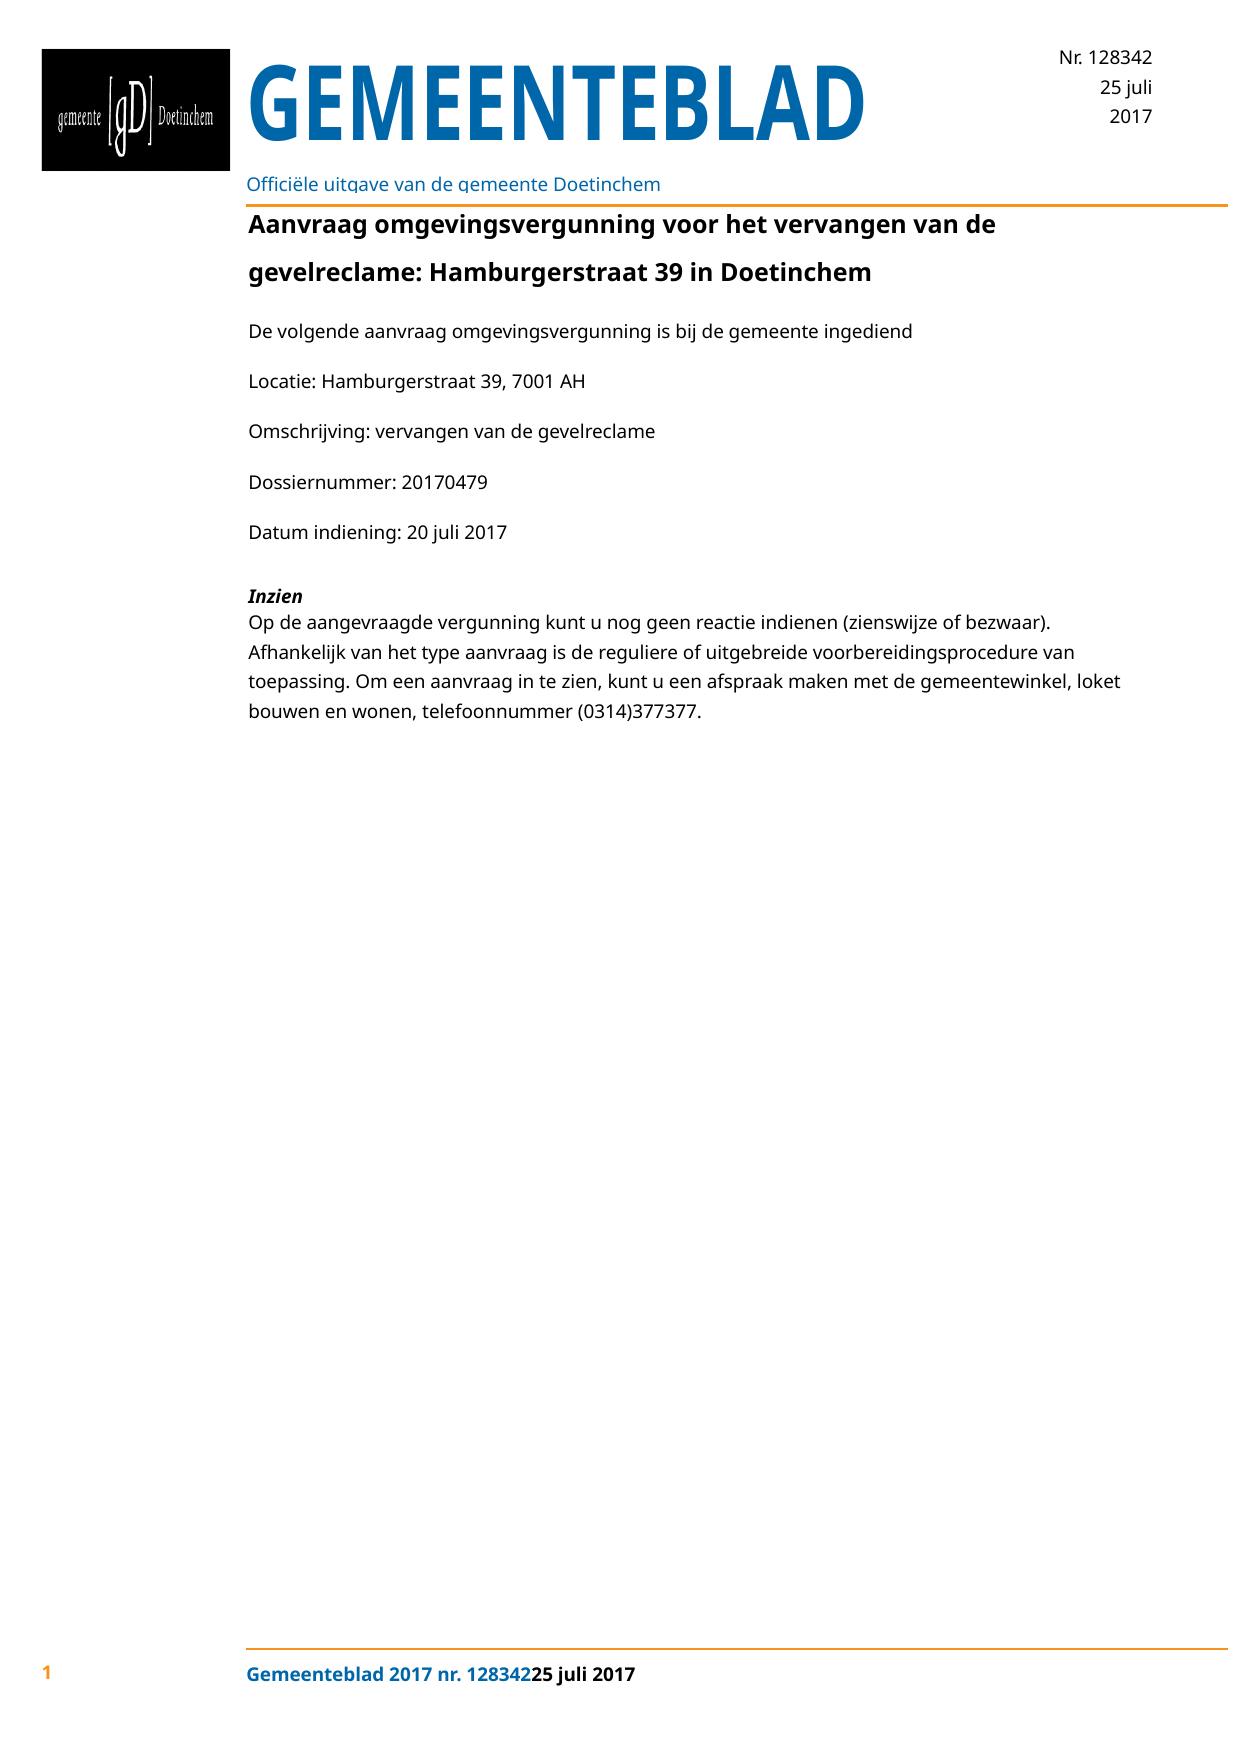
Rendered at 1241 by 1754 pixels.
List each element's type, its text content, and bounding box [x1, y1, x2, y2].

picture [41, 47, 231, 172]
text Locatie: Hamburgerstraat 39, 7001 AH [248, 368, 1152, 394]
text Aanvraag omgevingsvergunning voor het vervangen van de gevelreclame: Hamburgerstraat 39 in Doetinchem [248, 207, 1152, 288]
text Datum indiening: 20 juli 2017 [248, 519, 1152, 545]
text Inzien [248, 583, 1152, 609]
text Dossiernummer: 20170479 [248, 469, 1152, 495]
text De volgende aanvraag omgevingsvergunning is bij de gemeente ingediend [248, 318, 1152, 344]
text Op de aangevraagde vergunning kunt u nog geen reactie indienen (zienswijze of bezwaar). Afhankelijk van het type aanvraag is de reguliere of uitgebreide voorbereidingsprocedure van toepassing. Om een aanvraag in te zien, kunt u een afspraak maken met de gemeentewinkel, loket bouwen en wonen, telefoonnummer (0314)377377. [248, 609, 1152, 724]
text Omschrijving: vervangen van de gevelreclame [248, 419, 1152, 444]
